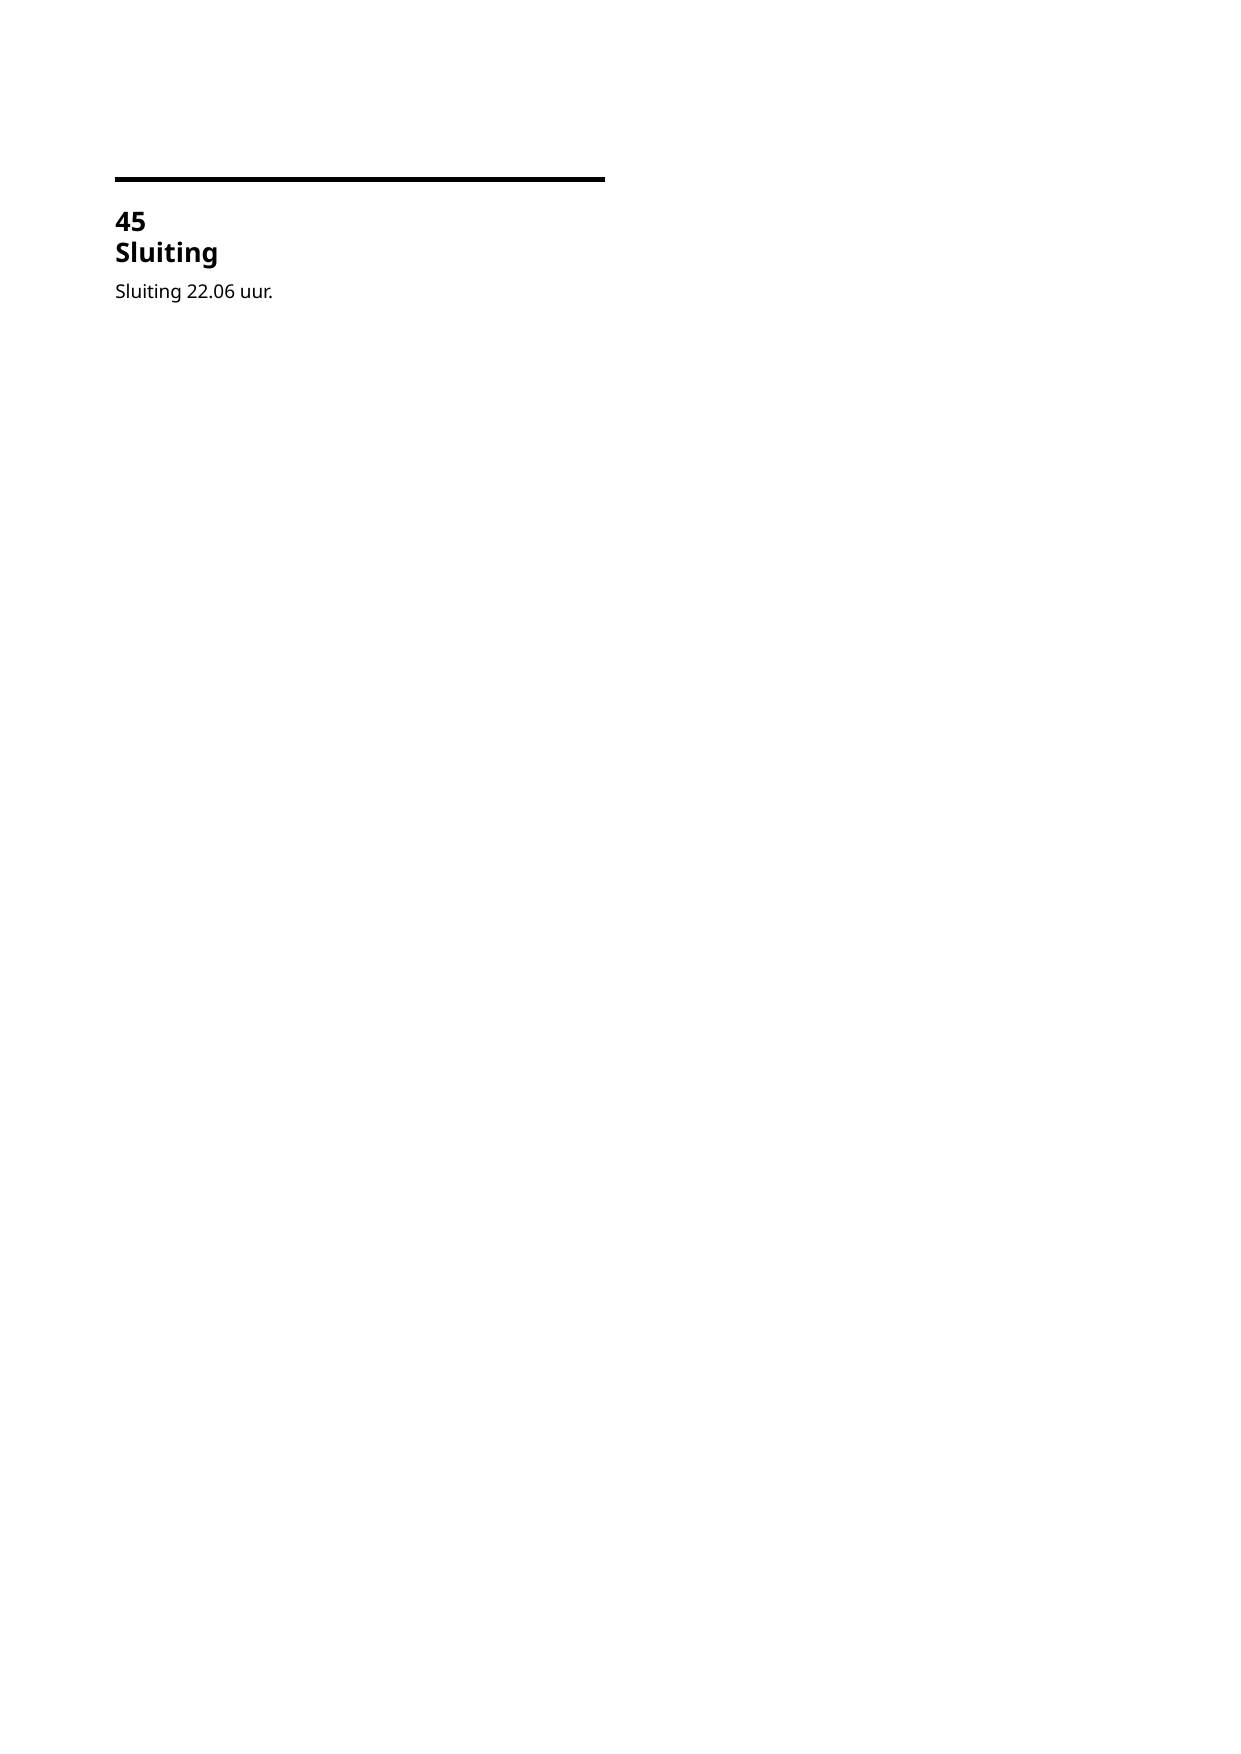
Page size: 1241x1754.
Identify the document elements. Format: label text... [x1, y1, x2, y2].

text Sluiting [115, 239, 605, 283]
text 45 [115, 203, 605, 239]
text Sluiting 22.06 uur. [115, 283, 605, 302]
